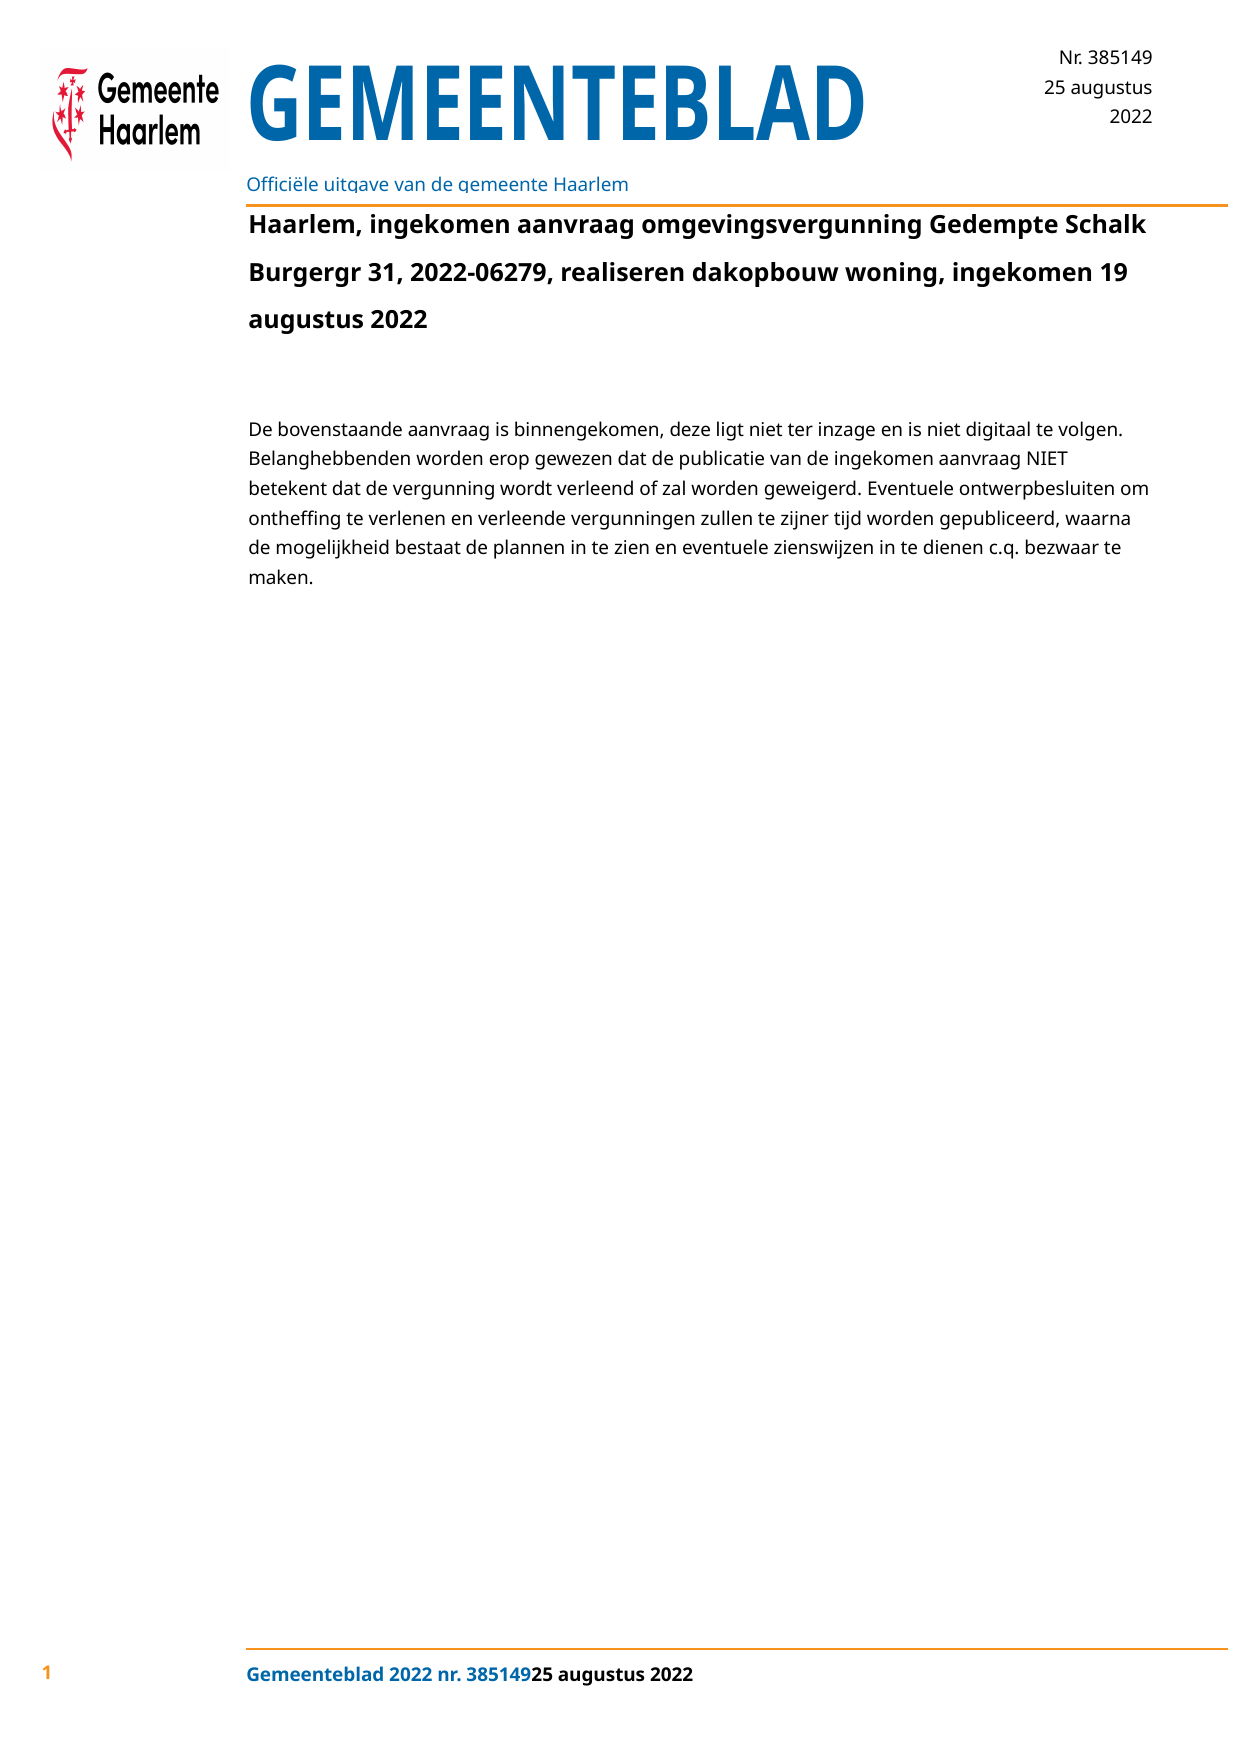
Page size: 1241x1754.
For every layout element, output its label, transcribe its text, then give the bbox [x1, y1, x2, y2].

text De bovenstaande aanvraag is binnengekomen, deze ligt niet ter inzage en is niet digitaal te volgen. Belanghebbenden worden erop gewezen dat de publicatie van de ingekomen aanvraag NIET betekent dat de vergunning wordt verleend of zal worden geweigerd. Eventuele ontwerpbesluiten om ontheffing te verlenen en verleende vergunningen zullen te zijner tijd worden gepubliceerd, waarna de mogelijkheid bestaat de plannen in te zien en eventuele zienswijzen in te dienen c.q. bezwaar te maken. [248, 416, 1152, 589]
text Haarlem, ingekomen aanvraag omgevingsvergunning Gedempte Schalk Burgergr 31, 2022-06279, realiseren dakopbouw woning, ingekomen 19 augustus 2022 [248, 207, 1152, 336]
picture [41, 47, 231, 172]
